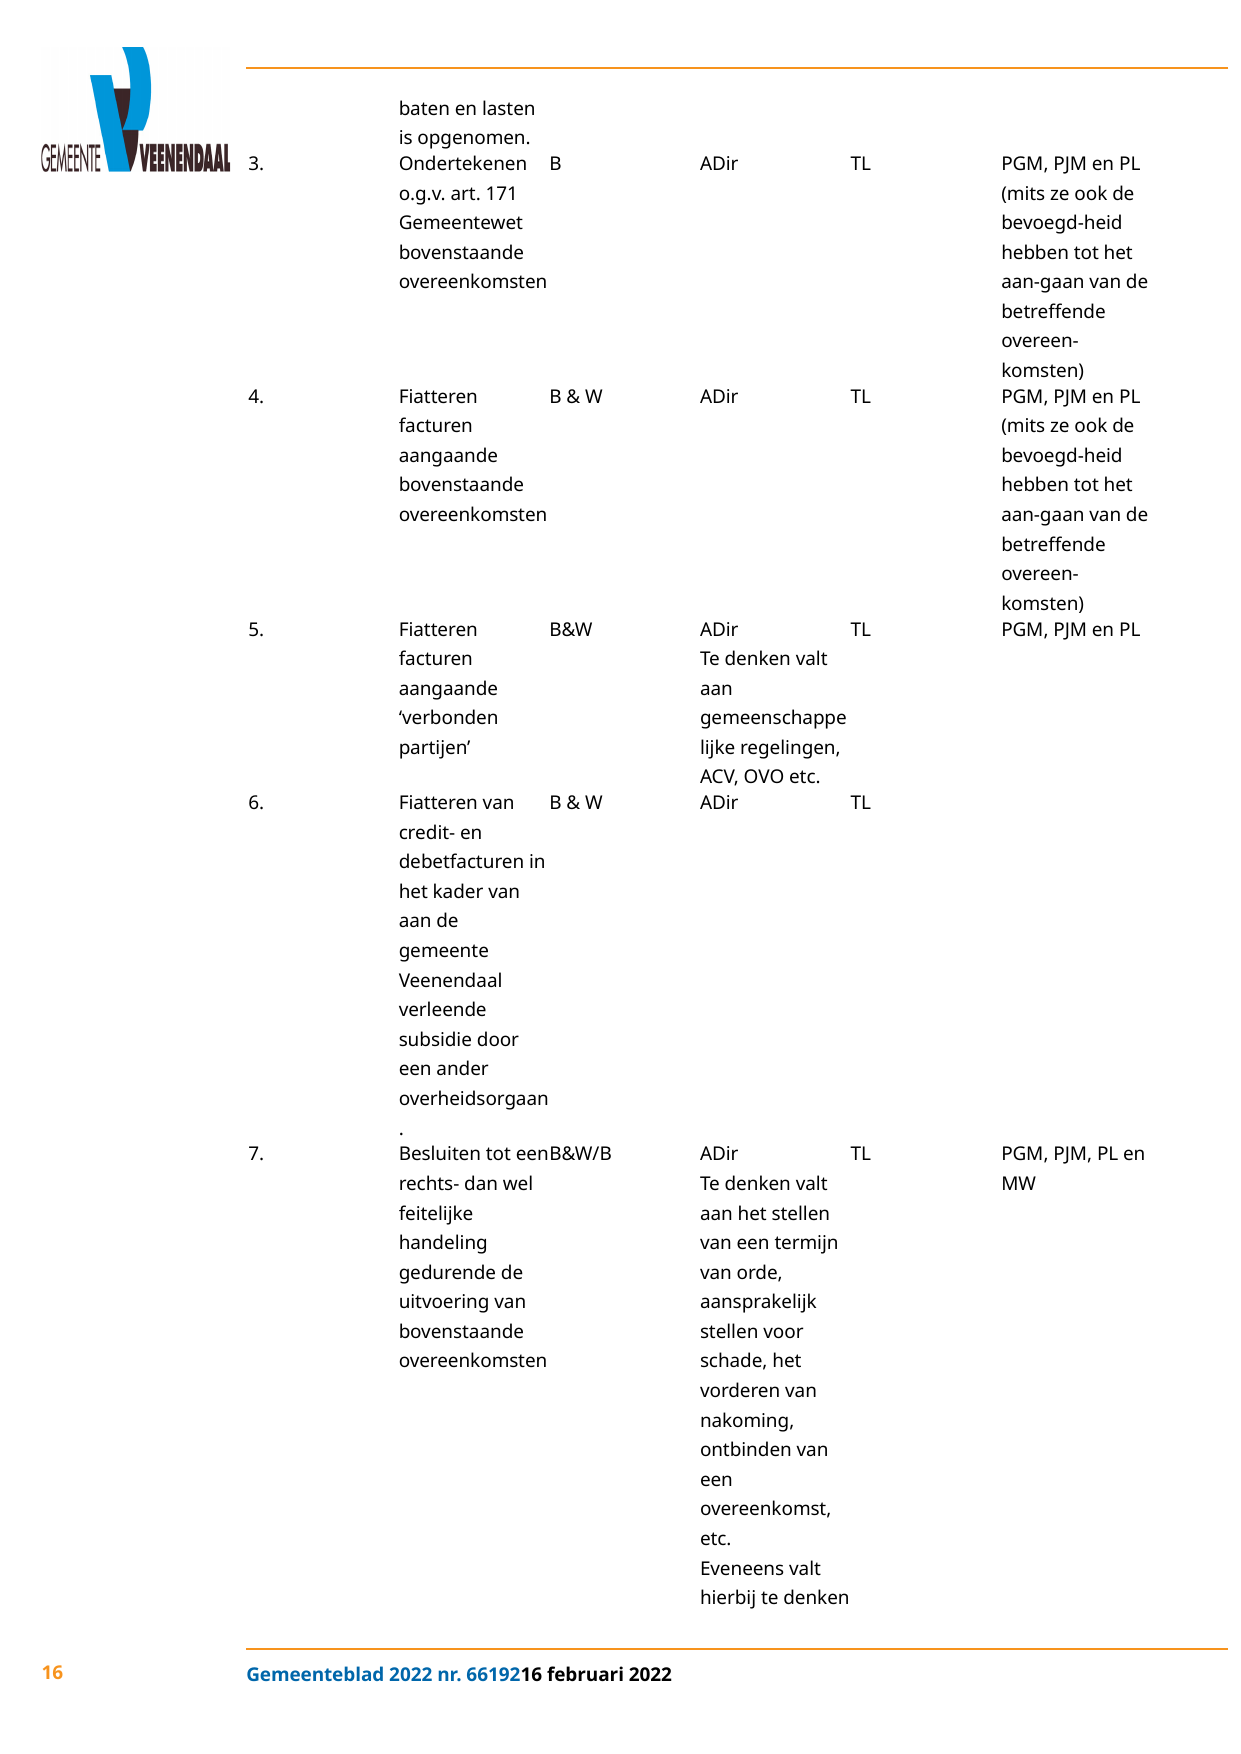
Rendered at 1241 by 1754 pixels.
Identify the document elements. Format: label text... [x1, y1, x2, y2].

table_cell ADir [700, 150, 850, 383]
table_cell [549, 95, 700, 150]
table_cell PGM, PJM en PL (mits ze ook de bevoegd-heid hebben tot het aan-gaan van de betreffende overeen-komsten) [1001, 150, 1152, 383]
table_cell TL [850, 150, 1001, 383]
table_cell baten en lasten is opgenomen. [399, 95, 549, 150]
table_cell [1001, 789, 1152, 1141]
table_cell ADir Te denken valt aan gemeenschappelijke regelingen, ACV, OVO etc. [700, 616, 850, 789]
table_cell TL [850, 616, 1001, 789]
table_cell ADir Te denken valt aan het stellen van een termijn van orde, aansprakelijk stellen voor schade, het vorderen van nakoming, ontbinden van een overeenkomst, etc. Eveneens valt hierbij te denken [700, 1141, 850, 1610]
table_cell TL [850, 789, 1001, 1141]
picture [41, 47, 130, 172]
table_cell 6. [248, 789, 398, 1141]
table_cell PGM, PJM en PL (mits ze ook de bevoegd-heid hebben tot het aan-gaan van de betreffende overeen-komsten) [1001, 383, 1152, 616]
table_cell B [549, 150, 700, 383]
table_cell ADir [700, 383, 850, 616]
picture [123, 47, 231, 172]
table_cell [700, 95, 850, 150]
table_cell Fiatteren facturen aangaande bovenstaande overeenkomsten [399, 383, 549, 616]
table_cell ADir [700, 789, 850, 1141]
table_cell B&W [549, 616, 700, 789]
table_cell [1001, 95, 1152, 150]
table_cell Ondertekenen o.g.v. art. 171 Gemeentewet bovenstaande overeenkomsten [399, 150, 549, 383]
table_cell B & W [549, 383, 700, 616]
table_cell Fiatteren van credit- en debetfacturen in het kader van aan de gemeente Veenendaal verleende subsidie door een ander overheidsorgaan. [399, 789, 549, 1141]
table_cell 7. [248, 1141, 398, 1610]
table_cell TL [850, 383, 1001, 616]
table_cell PGM, PJM, PL en MW [1001, 1141, 1152, 1610]
table_cell 3. [248, 150, 398, 383]
table_cell B&W/B [549, 1141, 700, 1610]
table_cell TL [850, 1141, 1001, 1610]
table_cell [248, 95, 398, 150]
table_cell PGM, PJM en PL [1001, 616, 1152, 789]
table_cell Fiatteren facturen aangaande ‘verbonden partijen’ [399, 616, 549, 789]
table_cell B & W [549, 789, 700, 1141]
table_cell 5. [248, 616, 398, 789]
table_cell [850, 95, 1001, 150]
table_cell Besluiten tot een rechts- dan wel feitelijke handeling gedurende de uitvoering van bovenstaande overeenkomsten [399, 1141, 549, 1610]
table_cell 4. [248, 383, 398, 616]
